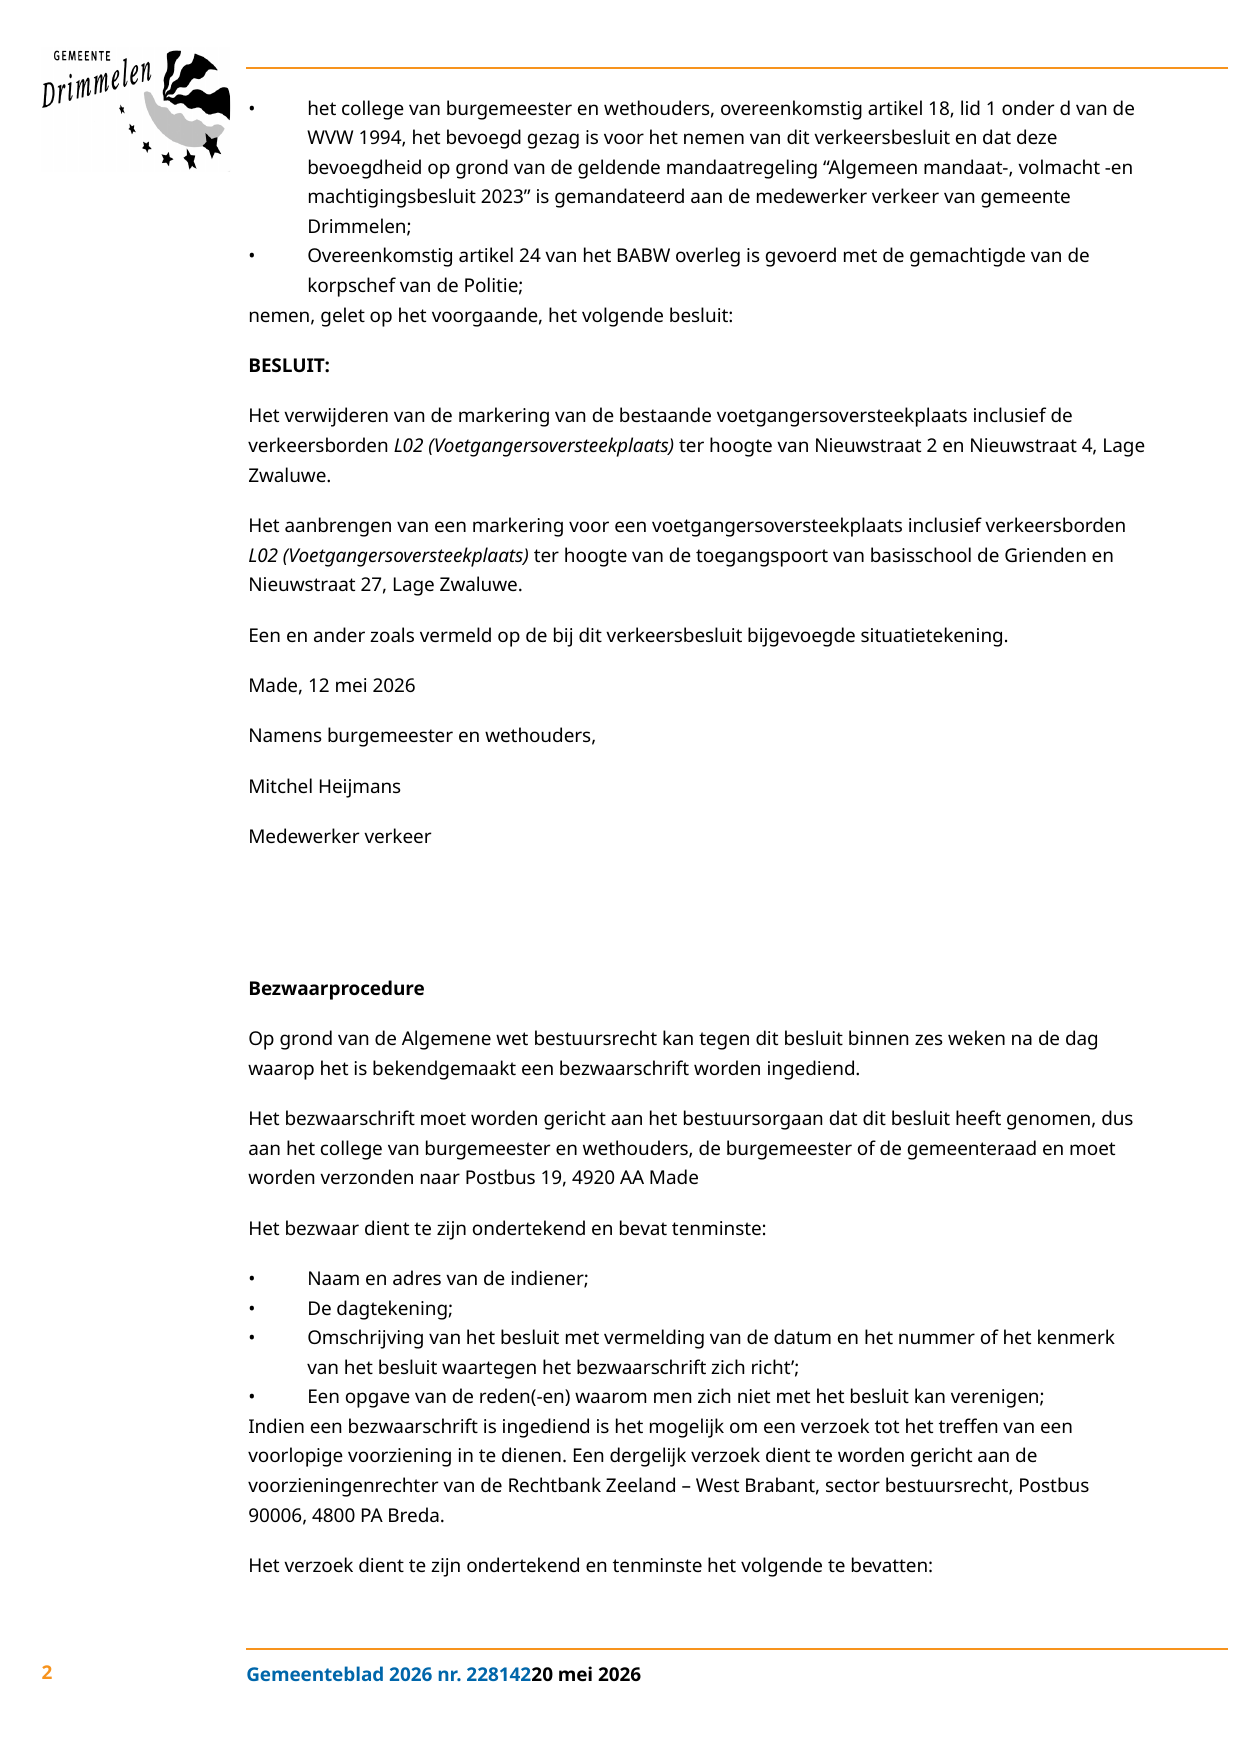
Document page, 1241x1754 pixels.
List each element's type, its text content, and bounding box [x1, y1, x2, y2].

text Het bezwaarschrift moet worden gericht aan het bestuursorgaan dat dit besluit heeft genomen, dus aan het college van burgemeester en wethouders, de burgemeester of de gemeenteraad en moet worden verzonden naar Postbus 19, 4920 AA Made [248, 1105, 1152, 1190]
text BESLUIT: [248, 352, 1152, 378]
text Het verzoek dient te zijn ondertekend en tenminste het volgende te bevatten: [248, 1552, 1152, 1578]
text Mitchel Heijmans [248, 773, 1152, 799]
text Een en ander zoals vermeld op de bij dit verkeersbesluit bijgevoegde situatietekening. [248, 622, 1152, 648]
text Indien een bezwaarschrift is ingediend is het mogelijk om een verzoek tot het treffen van een voorlopige voorziening in te dienen. Een dergelijk verzoek dient te worden gericht aan de voorzieningenrechter van de Rechtbank Zeeland – West Brabant, sector bestuursrecht, Postbus 90006, 4800 PA Breda. [248, 1413, 1152, 1528]
list Naam en adres van de indiener; [248, 1265, 1152, 1291]
list het college van burgemeester en wethouders, overeenkomstig artikel 18, lid 1 onder d van de WVW 1994, het bevoegd gezag is voor het nemen van dit verkeersbesluit en dat deze bevoegdheid op grond van de geldende mandaatregeling “Algemeen mandaat-, volmacht -en machtigingsbesluit 2023” is gemandateerd aan de medewerker verkeer van gemeente Drimmelen; [248, 95, 1152, 239]
list Een opgave van de reden(-en) waarom men zich niet met het besluit kan verenigen; [248, 1383, 1152, 1409]
text Medewerker verkeer [248, 823, 1152, 849]
text Bezwaarprocedure [248, 975, 1152, 1001]
list Overeenkomstig artikel 24 van het BABW overleg is gevoerd met de gemachtigde van de korpschef van de Politie; [248, 243, 1152, 298]
text Het aanbrengen van een markering voor een voetgangersoversteekplaats inclusief verkeersborden L02 (Voetgangersoversteekplaats) ter hoogte van de toegangspoort van basisschool de Grienden en Nieuwstraat 27, Lage Zwaluwe. [248, 512, 1152, 597]
picture [41, 47, 231, 172]
text Het bezwaar dient te zijn ondertekend en bevat tenminste: [248, 1215, 1152, 1241]
text nemen, gelet op het voorgaande, het volgende besluit: [248, 302, 1152, 328]
text Namens burgemeester en wethouders, [248, 723, 1152, 748]
text Het verwijderen van de markering van de bestaande voetgangersoversteekplaats inclusief de verkeersborden L02 (Voetgangersoversteekplaats) ter hoogte van Nieuwstraat 2 en Nieuwstraat 4, Lage Zwaluwe. [248, 403, 1152, 488]
text Made, 12 mei 2026 [248, 672, 1152, 698]
list De dagtekening; [248, 1295, 1152, 1321]
text Op grond van de Algemene wet bestuursrecht kan tegen dit besluit binnen zes weken na de dag waarop het is bekendgemaakt een bezwaarschrift worden ingediend. [248, 1025, 1152, 1081]
list Omschrijving van het besluit met vermelding van de datum en het nummer of het kenmerk van het besluit waartegen het bezwaarschrift zich richt’; [248, 1324, 1152, 1380]
